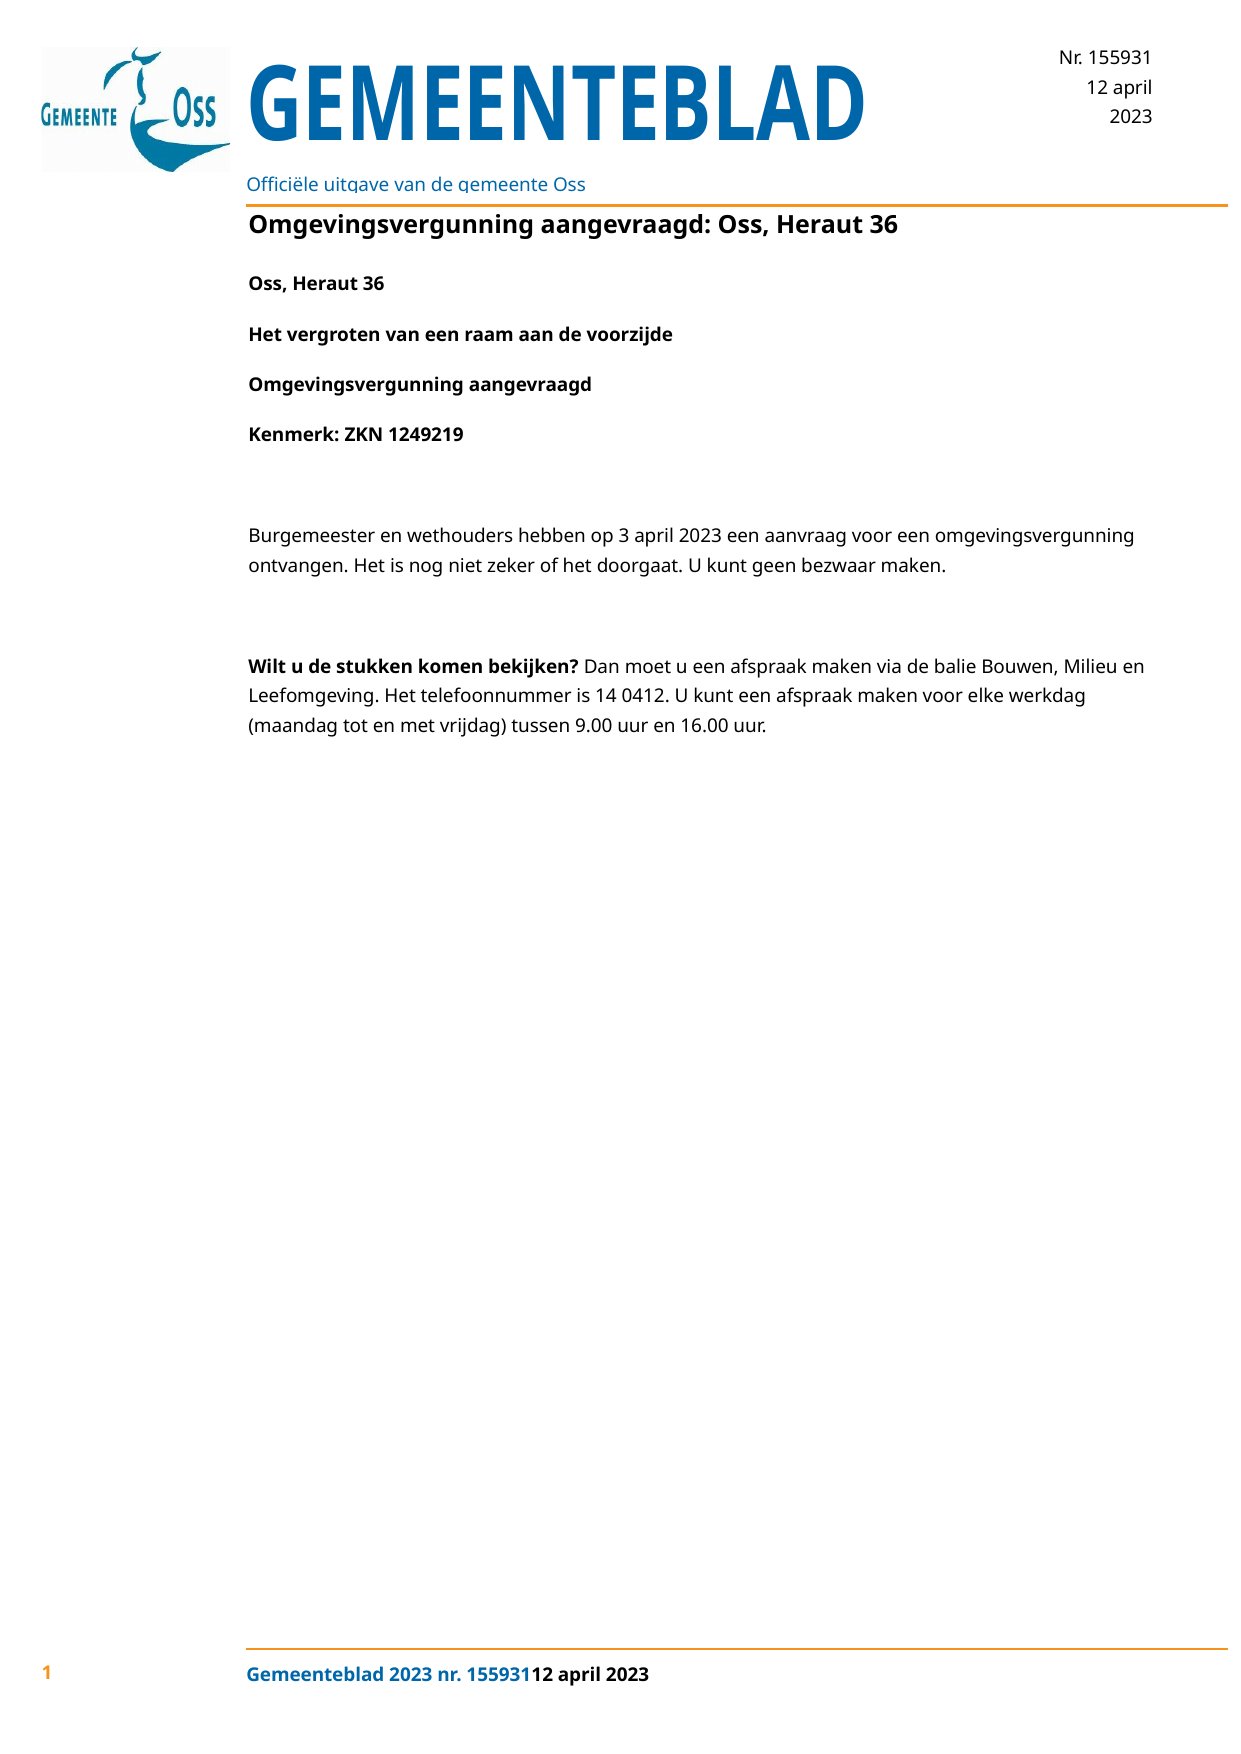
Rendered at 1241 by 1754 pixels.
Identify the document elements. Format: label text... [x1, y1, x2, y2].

text Oss, Heraut 36 [248, 270, 1152, 296]
text Kenmerk: ZKN 1249219 [248, 422, 1152, 447]
text Het vergroten van een raam aan de voorzijde [248, 321, 1152, 346]
picture [41, 47, 231, 172]
text Omgevingsvergunning aangevraagd: Oss, Heraut 36 [248, 207, 1152, 241]
text Omgevingsvergunning aangevraagd [248, 371, 1152, 397]
text Burgemeester en wethouders hebben op 3 april 2023 een aanvraag voor een omgevingsvergunning ontvangen. Het is nog niet zeker of het doorgaat. U kunt geen bezwaar maken. [248, 522, 1152, 578]
text Wilt u de stukken komen bekijken? Dan moet u een afspraak maken via de balie Bouwen, Milieu en Leefomgeving. Het telefoonnummer is 14 0412. U kunt een afspraak maken voor elke werkdag (maandag tot en met vrijdag) tussen 9.00 uur en 16.00 uur. [248, 653, 1152, 738]
